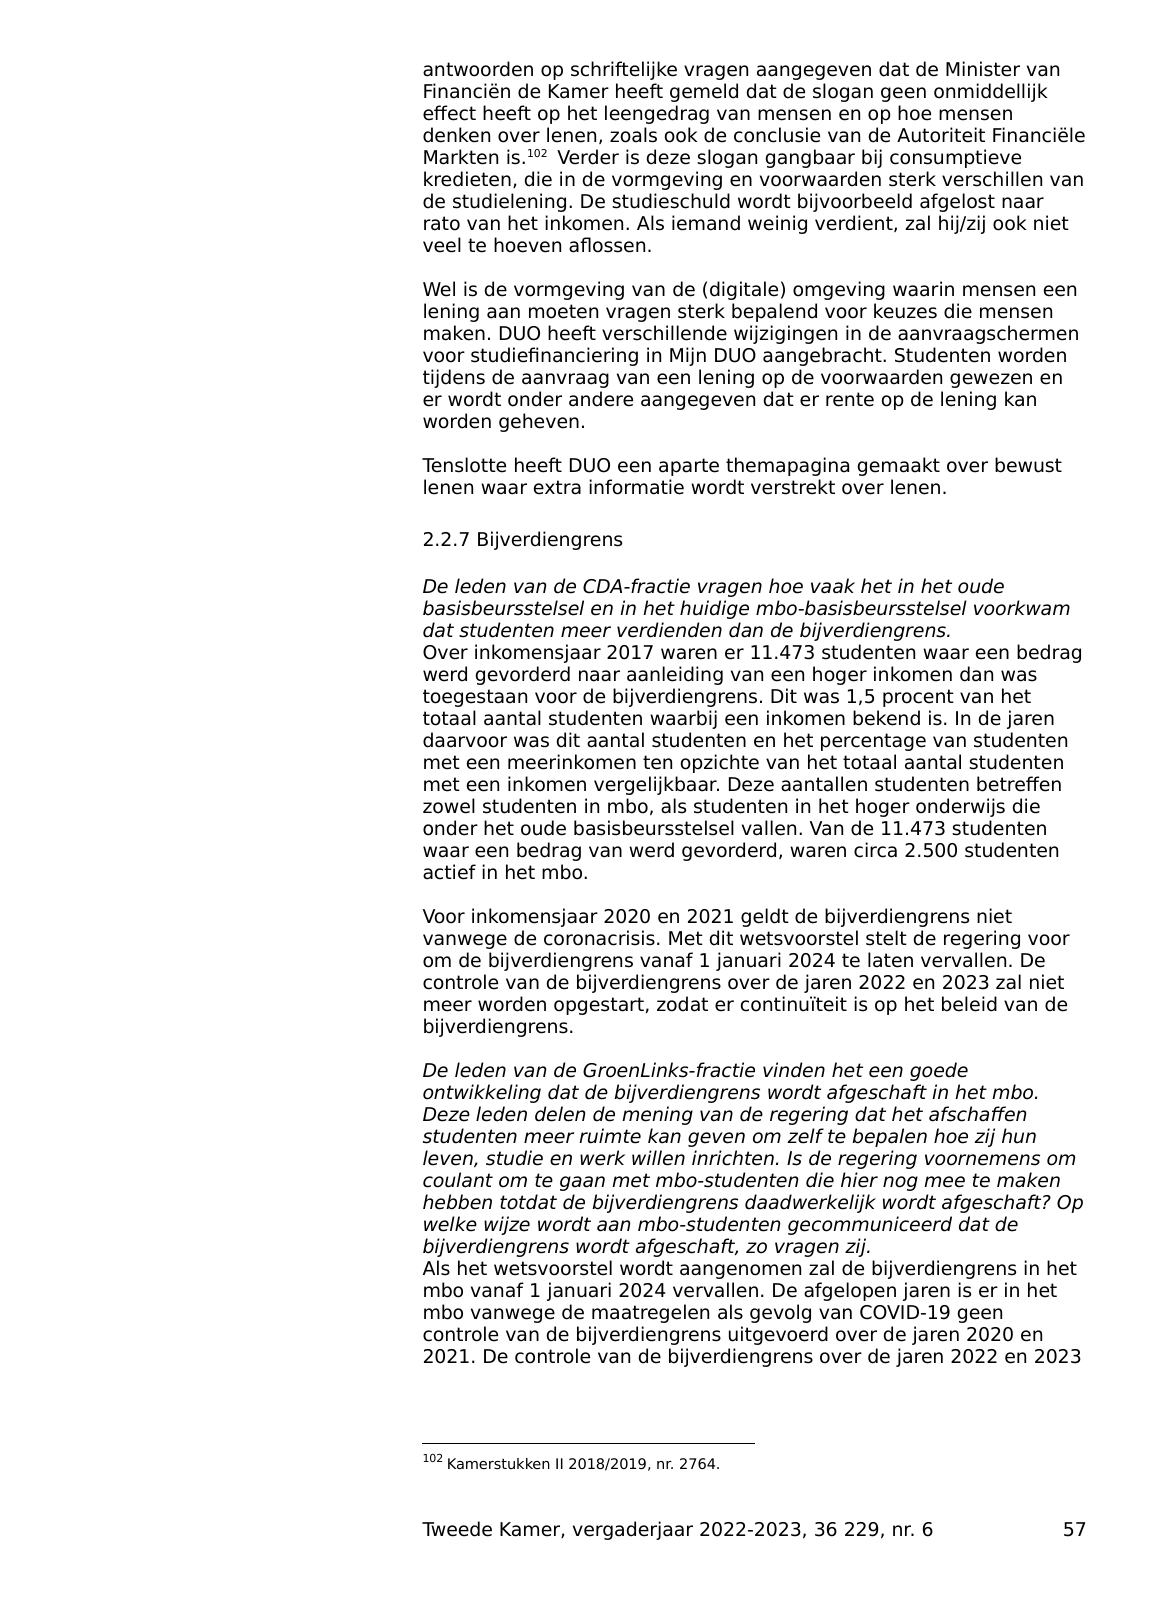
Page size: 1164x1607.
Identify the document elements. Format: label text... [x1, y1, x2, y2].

text Over inkomensjaar 2017 waren er 11.473 studenten waar een bedrag werd gevorderd naar aanleiding van een hoger inkomen dan was toegestaan voor de bijverdiengrens. Dit was 1,5 procent van het totaal aantal studenten waarbij een inkomen bekend is. In de jaren daarvoor was dit aantal studenten en het percentage van studenten met een meerinkomen ten opzichte van het totaal aantal studenten met een inkomen vergelijkbaar. Deze aantallen studenten betreffen zowel studenten in mbo, als studenten in het hoger onderwijs die onder het oude basisbeursstelsel vallen. Van de 11.473 studenten waar een bedrag van werd gevorderd, waren circa 2.500 studenten actief in het mbo. [422, 642, 1087, 884]
text antwoorden op schriftelijke vragen aangegeven dat de Minister van Financiën de Kamer heeft gemeld dat de slogan geen onmiddellijk effect heeft op het leengedrag van mensen en op hoe mensen denken over lenen, zoals ook de conclusie van de Autoriteit Financiële Markten is. Verder is deze slogan gangbaar bij consumptieve kredieten, die in de vormgeving en voorwaarden sterk verschillen van de studielening. De studieschuld wordt bijvoorbeeld afgelost naar rato van het inkomen. Als iemand weinig verdient, zal hij/zij ook niet veel te hoeven aflossen. [422, 59, 1087, 257]
text Tenslotte heeft DUO een aparte themapagina gemaakt over bewust lenen waar extra informatie wordt verstrekt over lenen. [422, 455, 1087, 499]
text Als het wetsvoorstel wordt aangenomen zal de bijverdiengrens in het mbo vanaf 1 januari 2024 vervallen. De afgelopen jaren is er in het mbo vanwege de maatregelen als gevolg van COVID-19 geen controle van de bijverdiengrens uitgevoerd over de jaren 2020 en 2021. De controle van de bijverdiengrens over de jaren 2022 en 2023 [422, 1258, 1087, 1368]
text Kamerstukken II 2018/2019, nr. 2764. [422, 1452, 1087, 1474]
subtitle 2.2.7 Bijverdiengrens [422, 529, 1087, 551]
text Wel is de vormgeving van de (digitale) omgeving waarin mensen een lening aan moeten vragen sterk bepalend voor keuzes die mensen maken. DUO heeft verschillende wijzigingen in de aanvraagschermen voor studiefinanciering in Mijn DUO aangebracht. Studenten worden tijdens de aanvraag van een lening op de voorwaarden gewezen en er wordt onder andere aangegeven dat er rente op de lening kan worden geheven. [422, 279, 1087, 433]
text De leden van de GroenLinks-fractie vinden het een goede ontwikkeling dat de bijverdiengrens wordt afgeschaft in het mbo. Deze leden delen de mening van de regering dat het afschaffen studenten meer ruimte kan geven om zelf te bepalen hoe zij hun leven, studie en werk willen inrichten. Is de regering voornemens om coulant om te gaan met mbo-studenten die hier nog mee te maken hebben totdat de bijverdiengrens daadwerkelijk wordt afgeschaft? Op welke wijze wordt aan mbo-studenten gecommuniceerd dat de bijverdiengrens wordt afgeschaft, zo vragen zij. [422, 1060, 1087, 1258]
text Voor inkomensjaar 2020 en 2021 geldt de bijverdiengrens niet vanwege de coronacrisis. Met dit wetsvoorstel stelt de regering voor om de bijverdiengrens vanaf 1 januari 2024 te laten vervallen. De controle van de bijverdiengrens over de jaren 2022 en 2023 zal niet meer worden opgestart, zodat er continuïteit is op het beleid van de bijverdiengrens. [422, 906, 1087, 1038]
text De leden van de CDA-fractie vragen hoe vaak het in het oude basisbeursstelsel en in het huidige mbo-basisbeursstelsel voorkwam dat studenten meer verdienden dan de bijverdiengrens. [422, 576, 1087, 642]
